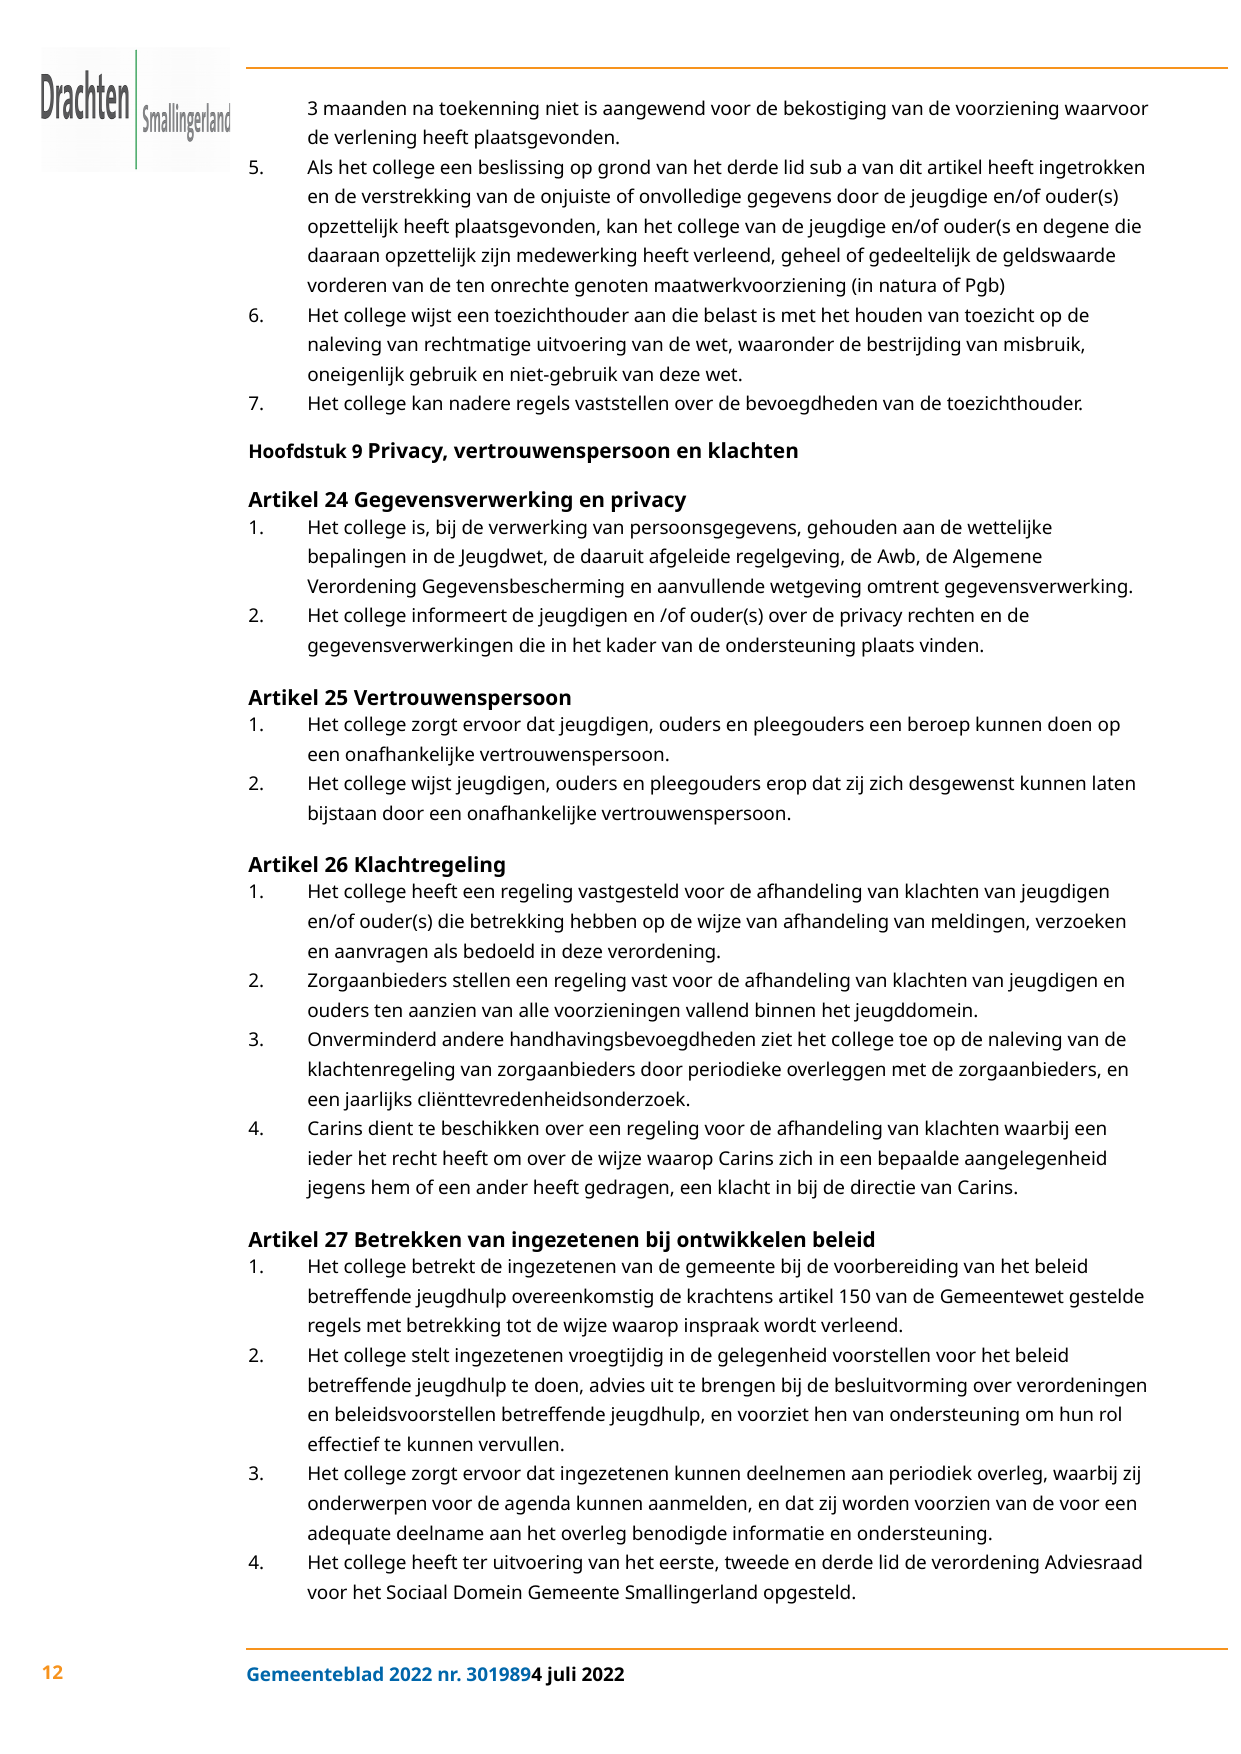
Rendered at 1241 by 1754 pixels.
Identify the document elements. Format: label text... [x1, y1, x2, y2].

list Als het college een beslissing op grond van het derde lid sub a van dit artikel heeft ingetrokken en de verstrekking van de onjuiste of onvolledige gegevens door de jeugdige en/of ouder(s) opzettelijk heeft plaatsgevonden, kan het college van de jeugdige en/of ouder(s en degene die daaraan opzettelijk zijn medewerking heeft verleend, geheel of gedeeltelijk de geldswaarde vorderen van de ten onrechte genoten maatwerkvoorziening (in natura of Pgb) [248, 154, 1152, 298]
list 3 maanden na toekenning niet is aangewend voor de bekostiging van de voorziening waarvoor de verlening heeft plaatsgevonden. [248, 95, 1152, 150]
list Het college heeft een regeling vastgesteld voor de afhandeling van klachten van jeugdigen en/of ouder(s) die betrekking hebben op de wijze van afhandeling van meldingen, verzoeken en aanvragen als bedoeld in deze verordening. [248, 879, 1152, 964]
text Artikel 27 Betrekken van ingezetenen bij ontwikkelen beleid [248, 1225, 1152, 1253]
list Het college betrekt de ingezetenen van de gemeente bij de voorbereiding van het beleid betreffende jeugdhulp overeenkomstig de krachtens artikel 150 van de Gemeentewet gestelde regels met betrekking tot de wijze waarop inspraak wordt verleend. [248, 1253, 1152, 1338]
text Artikel 25 Vertrouwenspersoon [248, 683, 1152, 711]
list Het college zorgt ervoor dat ingezetenen kunnen deelnemen aan periodiek overleg, waarbij zij onderwerpen voor de agenda kunnen aanmelden, en dat zij worden voorzien van de voor een adequate deelname aan het overleg benodigde informatie en ondersteuning. [248, 1461, 1152, 1545]
list Het college zorgt ervoor dat jeugdigen, ouders en pleegouders een beroep kunnen doen op een onafhankelijke vertrouwenspersoon. [248, 711, 1152, 766]
list Het college heeft ter uitvoering van het eerste, tweede en derde lid de verordening Adviesraad voor het Sociaal Domein Gemeente Smallingerland opgesteld. [248, 1549, 1152, 1604]
list Onverminderd andere handhavingsbevoegdheden ziet het college toe op de naleving van de klachtenregeling van zorgaanbieders door periodieke overleggen met de zorgaanbieders, en een jaarlijks cliënttevredenheidsonderzoek. [248, 1027, 1152, 1112]
list Het college wijst jeugdigen, ouders en pleegouders erop dat zij zich desgewenst kunnen laten bijstaan door een onafhankelijke vertrouwenspersoon. [248, 770, 1152, 826]
text Artikel 24 Gegevensverwerking en privacy [248, 486, 1152, 514]
list Het college is, bij de verwerking van persoonsgegevens, gehouden aan de wettelijke bepalingen in de Jeugdwet, de daaruit afgeleide regelgeving, de Awb, de Algemene Verordening Gegevensbescherming en aanvullende wetgeving omtrent gegevensverwerking. [248, 514, 1152, 599]
list Het college wijst een toezichthouder aan die belast is met het houden van toezicht op de naleving van rechtmatige uitvoering van de wet, waaronder de bestrijding van misbruik, oneigenlijk gebruik en niet-gebruik van deze wet. [248, 302, 1152, 387]
picture [41, 47, 231, 172]
list Carins dient te beschikken over een regeling voor de afhandeling van klachten waarbij een ieder het recht heeft om over de wijze waarop Carins zich in een bepaalde aangelegenheid jegens hem of een ander heeft gedragen, een klacht in bij de directie van Carins. [248, 1115, 1152, 1200]
text Artikel 26 Klachtregeling [248, 850, 1152, 879]
list Het college kan nadere regels vaststellen over de bevoegdheden van de toezichthouder. [248, 391, 1152, 416]
list Het college stelt ingezetenen vroegtijdig in de gelegenheid voorstellen voor het beleid betreffende jeugdhulp te doen, advies uit te brengen bij de besluitvorming over verordeningen en beleidsvoorstellen betreffende jeugdhulp, en voorziet hen van ondersteuning om hun rol effectief te kunnen vervullen. [248, 1342, 1152, 1457]
list Zorgaanbieders stellen een regeling vast voor de afhandeling van klachten van jeugdigen en ouders ten aanzien van alle voorzieningen vallend binnen het jeugddomein. [248, 967, 1152, 1023]
text Hoofdstuk 9 Privacy, vertrouwenspersoon en klachten [248, 436, 1152, 465]
list Het college informeert de jeugdigen en /of ouder(s) over de privacy rechten en de gegevensverwerkingen die in het kader van de ondersteuning plaats vinden. [248, 603, 1152, 658]
